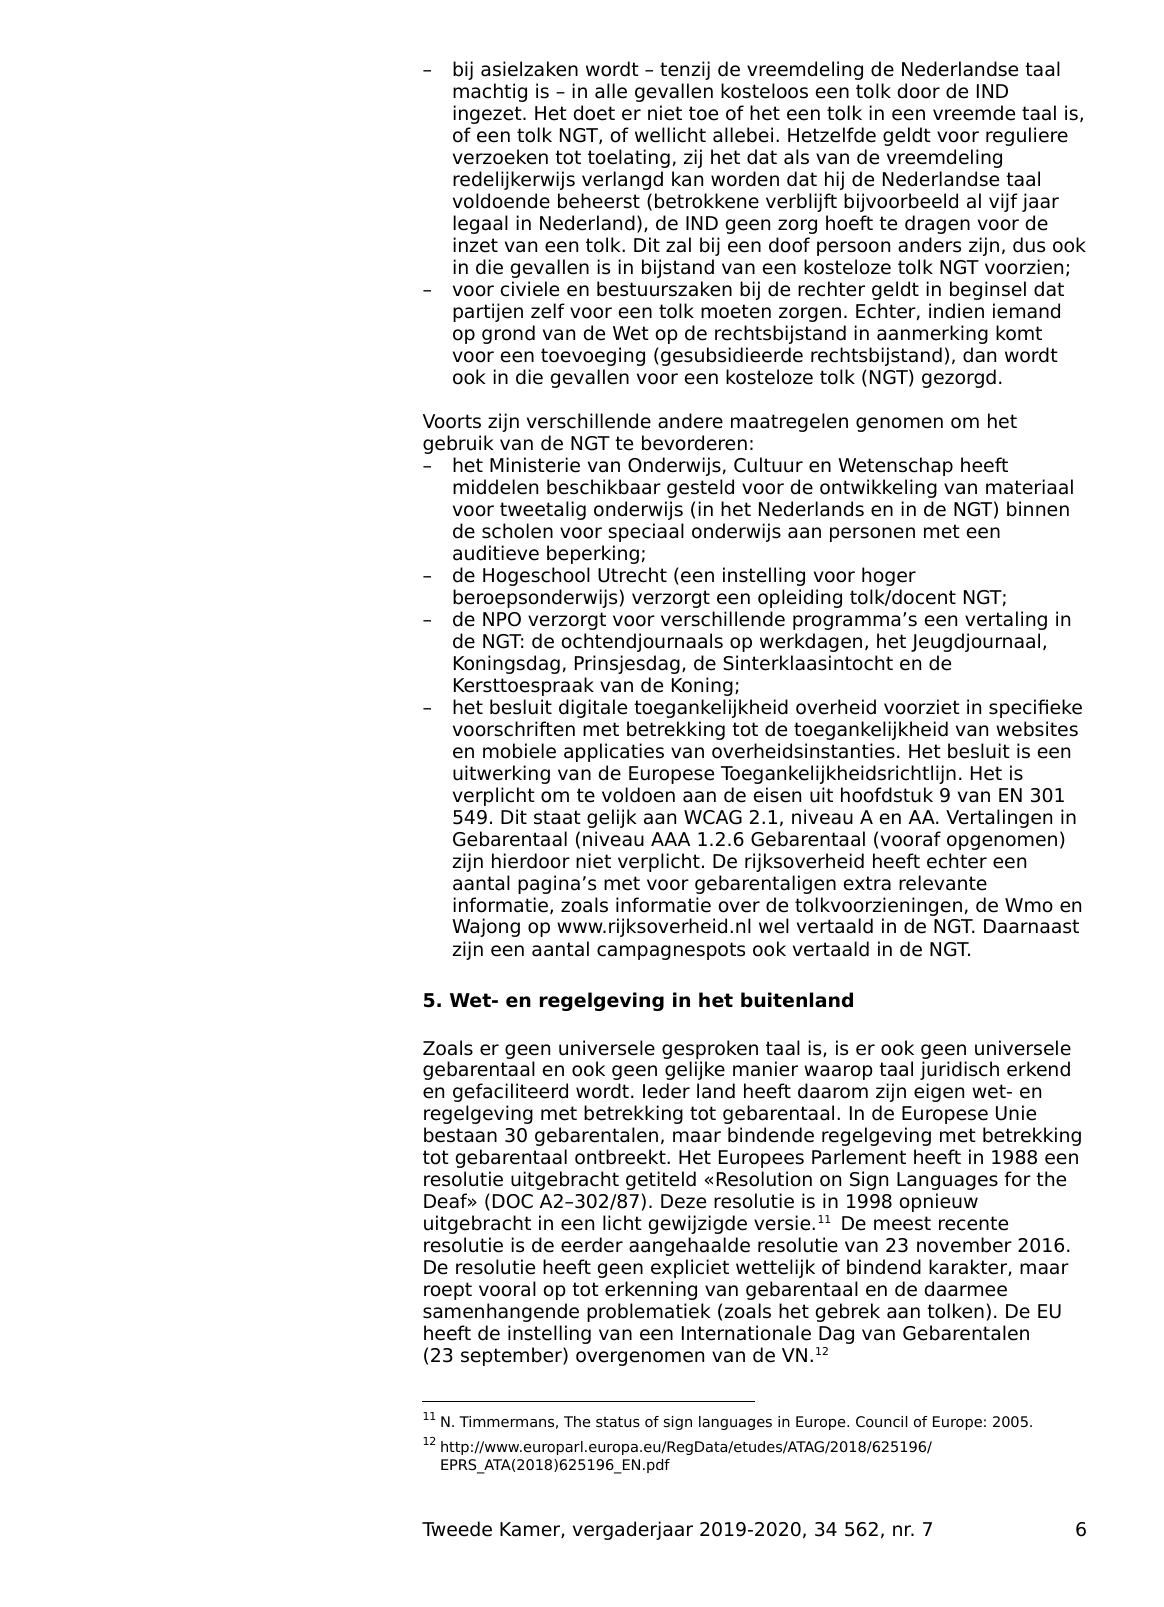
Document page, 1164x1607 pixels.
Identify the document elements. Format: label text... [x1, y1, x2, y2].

text Zoals er geen universele gesproken taal is, is er ook geen universele gebarentaal en ook geen gelijke manier waarop taal juridisch erkend en gefaciliteerd wordt. Ieder land heeft daarom zijn eigen wet- en regelgeving met betrekking tot gebarentaal. In de Europese Unie bestaan 30 gebarentalen, maar bindende regelgeving met betrekking tot gebarentaal ontbreekt. Het Europees Parlement heeft in 1988 een resolutie uitgebracht getiteld «Resolution on Sign Languages for the Deaf» (DOC A2–302/87). Deze resolutie is in 1998 opnieuw uitgebracht in een licht gewijzigde versie. De meest recente resolutie is de eerder aangehaalde resolutie van 23 november 2016. De resolutie heeft geen expliciet wettelijk of bindend karakter, maar roept vooral op tot erkenning van gebarentaal en de daarmee samenhangende problematiek (zoals het gebrek aan tolken). De EU heeft de instelling van een Internationale Dag van Gebarentalen (23 september) overgenomen van de VN. [422, 1037, 1087, 1367]
text – voor civiele en bestuurszaken bij de rechter geldt in beginsel dat partijen zelf voor een tolk moeten zorgen. Echter, indien iemand op grond van de Wet op de rechtsbijstand in aanmerking komt voor een toevoeging (gesubsidieerde rechtsbijstand), dan wordt ook in die gevallen voor een kosteloze tolk (NGT) gezorgd. [422, 279, 1087, 389]
text – het Ministerie van Onderwijs, Cultuur en Wetenschap heeft middelen beschikbaar gesteld voor de ontwikkeling van materiaal voor tweetalig onderwijs (in het Nederlands en in de NGT) binnen de scholen voor speciaal onderwijs aan personen met een auditieve beperking; [422, 455, 1087, 565]
text – het besluit digitale toegankelijkheid overheid voorziet in specifieke voorschriften met betrekking tot de toegankelijkheid van websites en mobiele applicaties van overheidsinstanties. Het besluit is een uitwerking van de Europese Toegankelijkheidsrichtlijn. Het is verplicht om te voldoen aan de eisen uit hoofdstuk 9 van EN 301 549. Dit staat gelijk aan WCAG 2.1, niveau A en AA. Vertalingen in Gebarentaal (niveau AAA 1.2.6 Gebarentaal (vooraf opgenomen) zijn hierdoor niet verplicht. De rijksoverheid heeft echter een aantal pagina’s met voor gebarentaligen extra relevante informatie, zoals informatie over de tolkvoorzieningen, de Wmo en Wajong op www.rijksoverheid.nl wel vertaald in de NGT. Daarnaast zijn een aantal campagnespots ook vertaald in de NGT. [422, 697, 1087, 960]
text Voorts zijn verschillende andere maatregelen genomen om het gebruik van de NGT te bevorderen: [422, 411, 1087, 455]
text N. Timmermans, The status of sign languages in Europe. Council of Europe: 2005. [422, 1410, 1087, 1432]
text http://www.europarl.europa.eu/RegData/etudes/ATAG/2018/625196/EPRS_ATA(2018)625196_EN.pdf [422, 1435, 1087, 1474]
text – bij asielzaken wordt – tenzij de vreemdeling de Nederlandse taal machtig is – in alle gevallen kosteloos een tolk door de IND ingezet. Het doet er niet toe of het een tolk in een vreemde taal is, of een tolk NGT, of wellicht allebei. Hetzelfde geldt voor reguliere verzoeken tot toelating, zij het dat als van de vreemdeling redelijkerwijs verlangd kan worden dat hij de Nederlandse taal voldoende beheerst (betrokkene verblijft bijvoorbeeld al vijf jaar legaal in Nederland), de IND geen zorg hoeft te dragen voor de inzet van een tolk. Dit zal bij een doof persoon anders zijn, dus ook in die gevallen is in bijstand van een kosteloze tolk NGT voorzien; [422, 59, 1087, 279]
text – de NPO verzorgt voor verschillende programma’s een vertaling in de NGT: de ochtendjournaals op werkdagen, het Jeugdjournaal, Koningsdag, Prinsjesdag, de Sinterklaasintocht en de Kersttoespraak van de Koning; [422, 609, 1087, 697]
text – de Hogeschool Utrecht (een instelling voor hoger beroepsonderwijs) verzorgt een opleiding tolk/docent NGT; [422, 565, 1087, 609]
subtitle 5. Wet- en regelgeving in het buitenland [422, 990, 1087, 1012]
